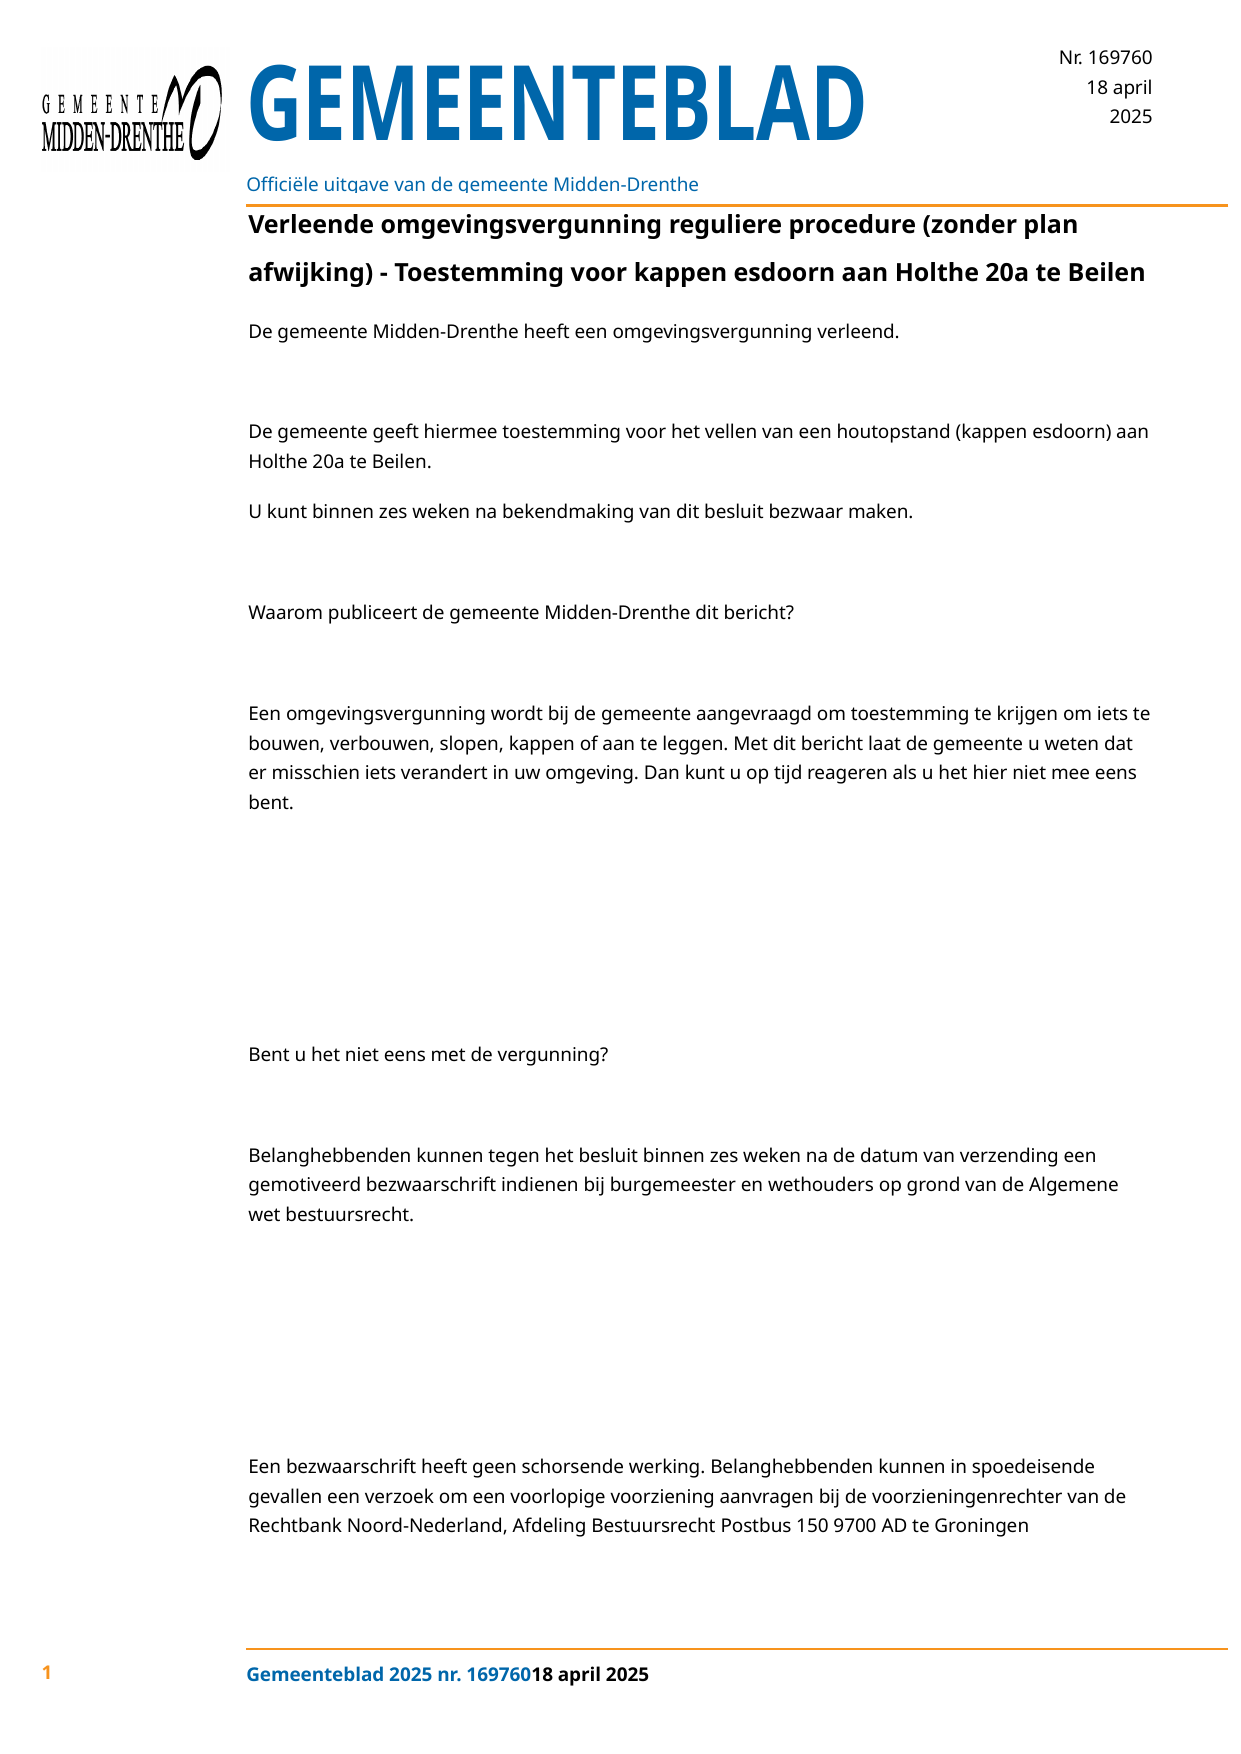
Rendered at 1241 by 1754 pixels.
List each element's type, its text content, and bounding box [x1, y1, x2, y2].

text De gemeente Midden-Drenthe heeft een omgevingsvergunning verleend. [248, 318, 1152, 344]
text Een omgevingsvergunning wordt bij de gemeente aangevraagd om toestemming te krijgen om iets te bouwen, verbouwen, slopen, kappen of aan te leggen. Met dit bericht laat de gemeente u weten dat er misschien iets verandert in uw omgeving. Dan kunt u op tijd reageren als u het hier niet mee eens bent. [248, 700, 1152, 815]
text De gemeente geeft hiermee toestemming voor het vellen van een houtopstand (kappen esdoorn) aan Holthe 20a te Beilen. [248, 419, 1152, 474]
text U kunt binnen zes weken na bekendmaking van dit besluit bezwaar maken. [248, 499, 1152, 524]
text Belanghebbenden kunnen tegen het besluit binnen zes weken na de datum van verzending een gemotiveerd bezwaarschrift indienen bij burgemeester en wethouders op grond van de Algemene wet bestuursrecht. [248, 1142, 1152, 1227]
text Waarom publiceert de gemeente Midden-Drenthe dit bericht? [248, 599, 1152, 625]
text Een bezwaarschrift heeft geen schorsende werking. Belanghebbenden kunnen in spoedeisende gevallen een verzoek om een voorlopige voorziening aanvragen bij de voorzieningenrechter van de Rechtbank Noord-Nederland, Afdeling Bestuursrecht Postbus 150 9700 AD te Groningen [248, 1453, 1152, 1538]
text Bent u het niet eens met de vergunning? [248, 1041, 1152, 1067]
text Verleende omgevingsvergunning reguliere procedure (zonder plan afwijking) - Toestemming voor kappen esdoorn aan Holthe 20a te Beilen [248, 207, 1152, 288]
picture [41, 47, 231, 172]
